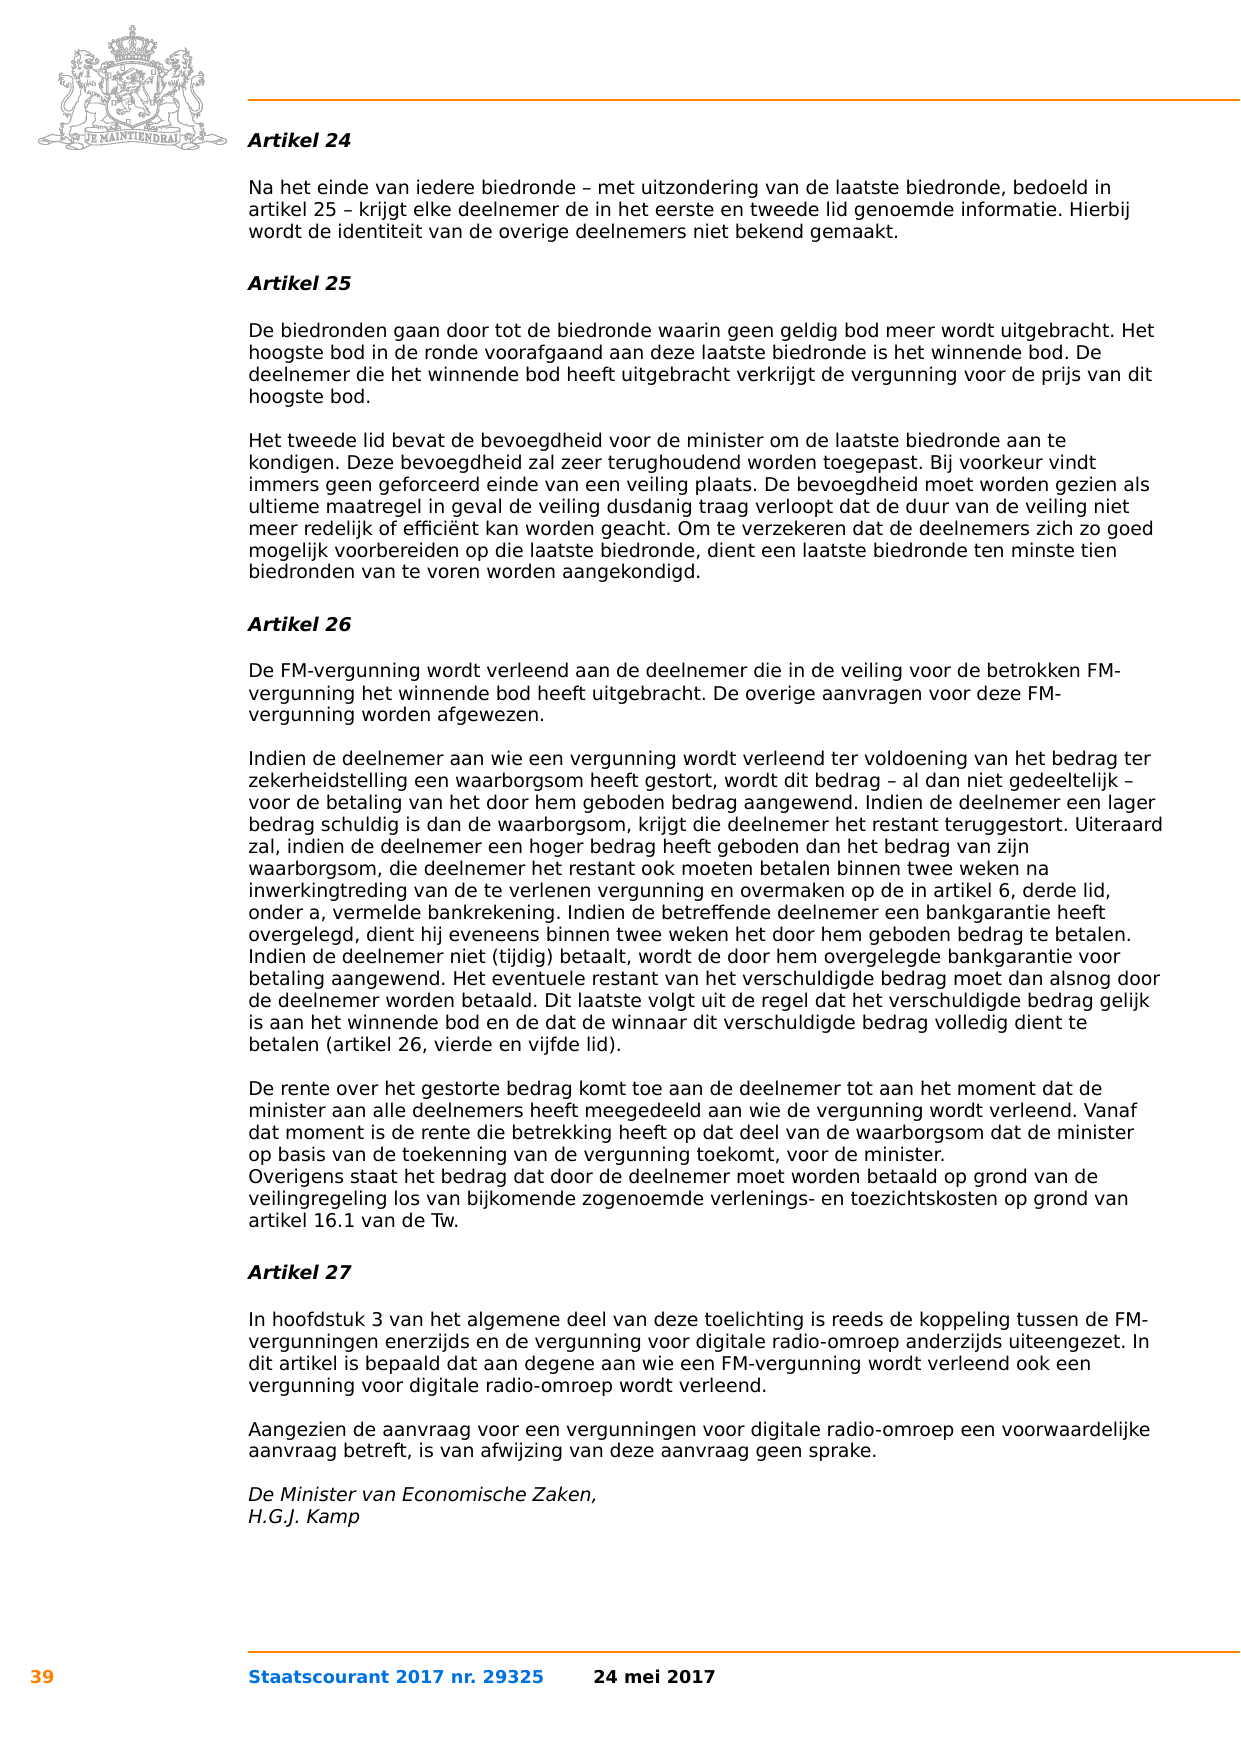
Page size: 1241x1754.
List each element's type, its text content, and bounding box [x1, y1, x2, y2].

text De rente over het gestorte bedrag komt toe aan de deelnemer tot aan het moment dat de minister aan alle deelnemers heeft meegedeeld aan wie de vergunning wordt verleend. Vanaf dat moment is de rente die betrekking heeft op dat deel van de waarborgsom dat de minister op basis van de toekenning van de vergunning toekomt, voor de minister. [248, 1078, 1163, 1166]
text De Minister van Economische Zaken, H.G.J. Kamp [248, 1484, 1163, 1528]
text Na het einde van iedere biedronde – met uitzondering van de laatste biedronde, bedoeld in artikel 25 – krijgt elke deelnemer de in het eerste en tweede lid genoemde informatie. Hierbij wordt de identiteit van de overige deelnemers niet bekend gemaakt. [248, 177, 1163, 243]
text Overigens staat het bedrag dat door de deelnemer moet worden betaald op grond van de veilingregeling los van bijkomende zogenoemde verlenings- en toezichtskosten op grond van artikel 16.1 van de Tw. [248, 1166, 1163, 1232]
subtitle Artikel 24 [248, 130, 1163, 152]
subtitle Artikel 26 [248, 613, 1163, 635]
text Aangezien de aanvraag voor een vergunningen voor digitale radio-omroep een voorwaardelijke aanvraag betreft, is van afwijzing van deze aanvraag geen sprake. [248, 1418, 1163, 1462]
subtitle Artikel 27 [248, 1262, 1163, 1284]
subtitle Artikel 25 [248, 273, 1163, 295]
text In hoofdstuk 3 van het algemene deel van deze toelichting is reeds de koppeling tussen de FM-vergunningen enerzijds en de vergunning voor digitale radio-omroep anderzijds uiteengezet. In dit artikel is bepaald dat aan degene aan wie een FM-vergunning wordt verleend ook een vergunning voor digitale radio-omroep wordt verleend. [248, 1309, 1163, 1397]
text Het tweede lid bevat de bevoegdheid voor de minister om de laatste biedronde aan te kondigen. Deze bevoegdheid zal zeer terughoudend worden toegepast. Bij voorkeur vindt immers geen geforceerd einde van een veiling plaats. De bevoegdheid moet worden gezien als ultieme maatregel in geval de veiling dusdanig traag verloopt dat de duur van de veiling niet meer redelijk of efficiënt kan worden geacht. Om te verzekeren dat de deelnemers zich zo goed mogelijk voorbereiden op die laatste biedronde, dient een laatste biedronde ten minste tien biedronden van te voren worden aangekondigd. [248, 429, 1163, 583]
picture [38, 25, 227, 150]
text Indien de deelnemer aan wie een vergunning wordt verleend ter voldoening van het bedrag ter zekerheidstelling een waarborgsom heeft gestort, wordt dit bedrag – al dan niet gedeeltelijk – voor de betaling van het door hem geboden bedrag aangewend. Indien de deelnemer een lager bedrag schuldig is dan de waarborgsom, krijgt die deelnemer het restant teruggestort. Uiteraard zal, indien de deelnemer een hoger bedrag heeft geboden dan het bedrag van zijn waarborgsom, die deelnemer het restant ook moeten betalen binnen twee weken na inwerkingtreding van de te verlenen vergunning en overmaken op de in artikel 6, derde lid, onder a, vermelde bankrekening. Indien de betreffende deelnemer een bankgarantie heeft overgelegd, dient hij eveneens binnen twee weken het door hem geboden bedrag te betalen. Indien de deelnemer niet (tijdig) betaalt, wordt de door hem overgelegde bankgarantie voor betaling aangewend. Het eventuele restant van het verschuldigde bedrag moet dan alsnog door de deelnemer worden betaald. Dit laatste volgt uit de regel dat het verschuldigde bedrag gelijk is aan het winnende bod en de dat de winnaar dit verschuldigde bedrag volledig dient te betalen (artikel 26, vierde en vijfde lid). [248, 748, 1163, 1056]
text De FM-vergunning wordt verleend aan de deelnemer die in de veiling voor de betrokken FM-vergunning het winnende bod heeft uitgebracht. De overige aanvragen voor deze FM-vergunning worden afgewezen. [248, 660, 1163, 726]
text De biedronden gaan door tot de biedronde waarin geen geldig bod meer wordt uitgebracht. Het hoogste bod in de ronde voorafgaand aan deze laatste biedronde is het winnende bod. De deelnemer die het winnende bod heeft uitgebracht verkrijgt de vergunning voor de prijs van dit hoogste bod. [248, 320, 1163, 408]
